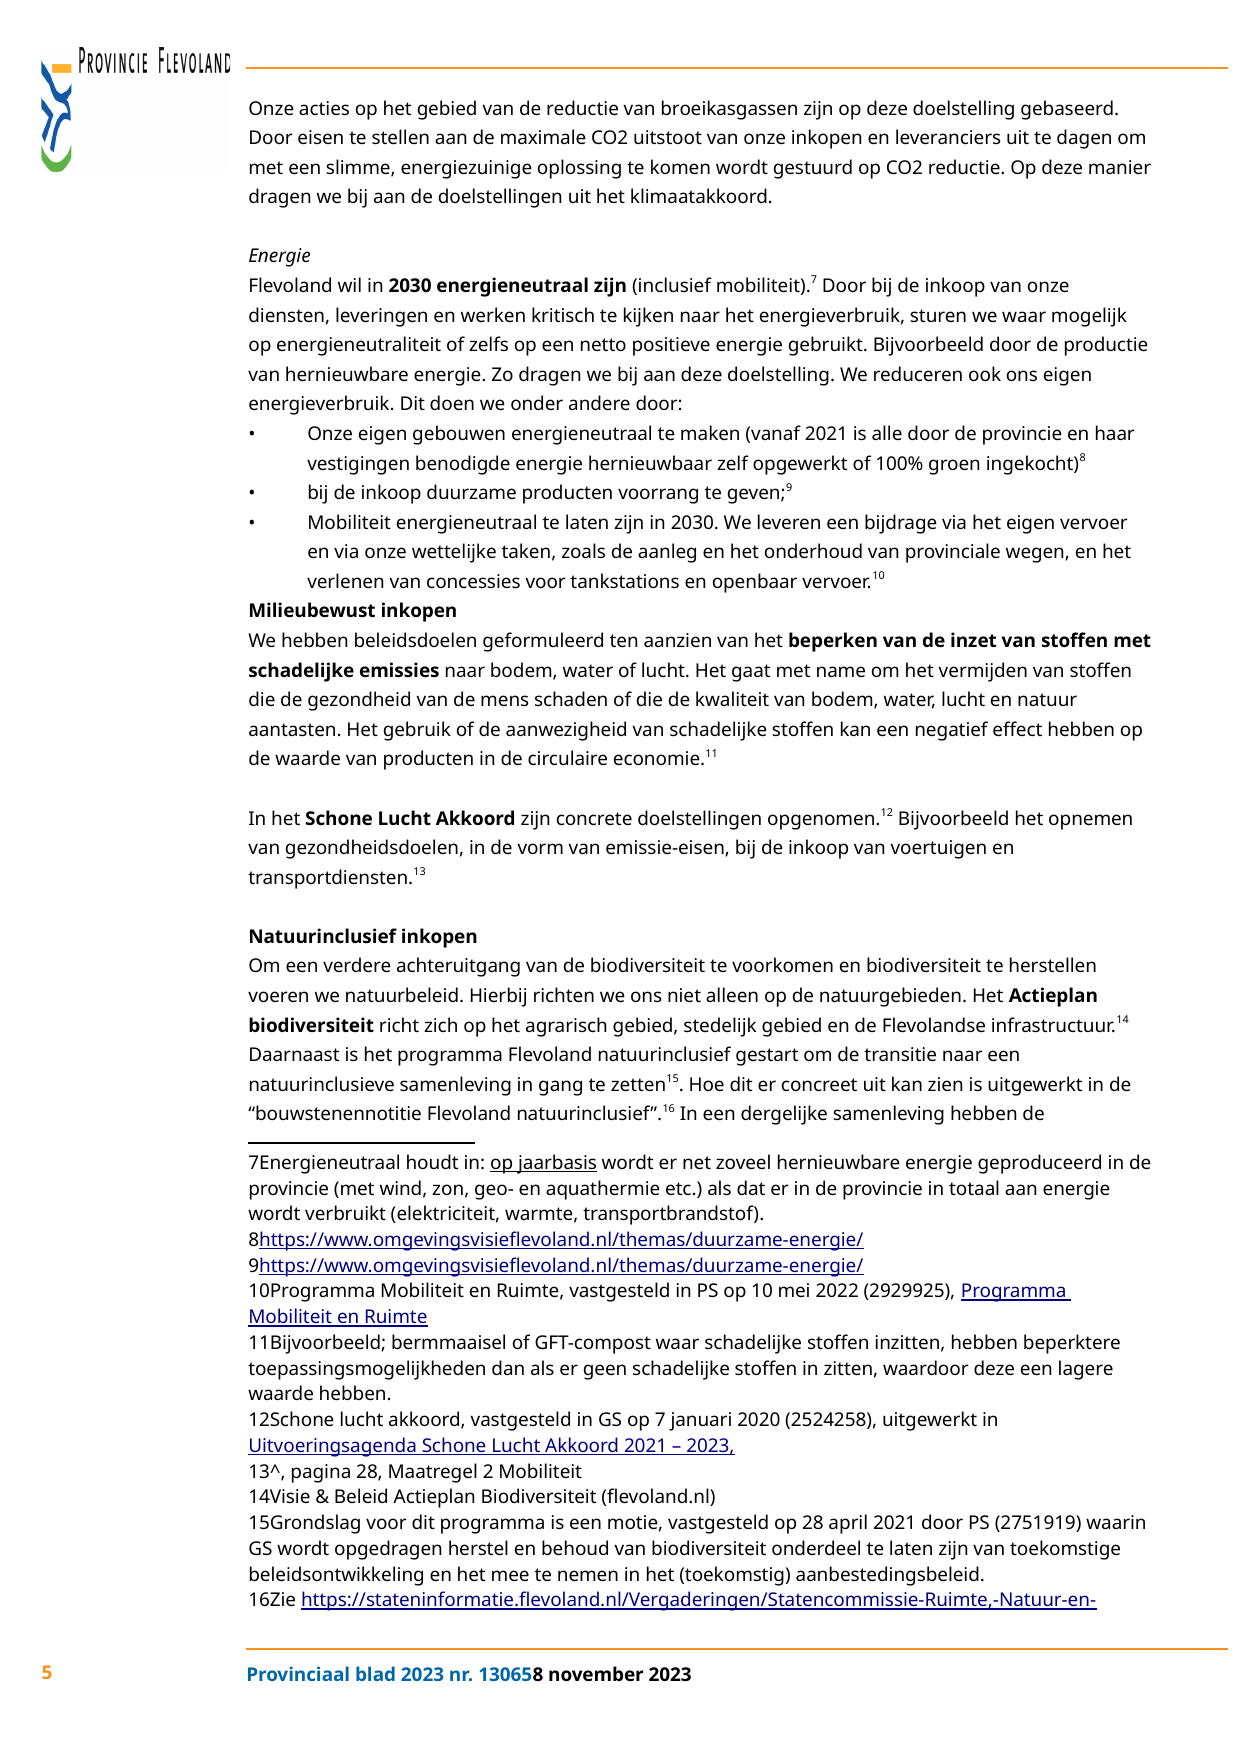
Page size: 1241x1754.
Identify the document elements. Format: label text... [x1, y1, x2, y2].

picture [41, 47, 231, 172]
text Flevoland wil in 2030 energieneutraal zijn (inclusief mobiliteit). Door bij de inkoop van onze diensten, leveringen en werken kritisch te kijken naar het energieverbruik, sturen we waar mogelijk op energieneutraliteit of zelfs op een netto positieve energie gebruikt. Bijvoorbeeld door de productie van hernieuwbare energie. Zo dragen we bij aan deze doelstelling. We reduceren ook ons eigen energieverbruik. Dit doen we onder andere door: [248, 272, 1152, 416]
list https://www.omgevingsvisieflevoland.nl/themas/duurzame-energie/ [248, 1226, 1152, 1252]
list Onze eigen gebouwen energieneutraal te maken (vanaf 2021 is alle door de provincie en haar vestigingen benodigde energie hernieuwbaar zelf opgewerkt of 100% groen ingekocht) [248, 420, 1152, 476]
text Milieubewust inkopen [248, 598, 1152, 623]
text Grondslag voor dit programma is een motie, vastgesteld op 28 april 2021 door PS (2751919) waarin GS wordt opgedragen herstel en behoud van biodiversiteit onderdeel te laten zijn van toekomstige beleidsontwikkeling en het mee te nemen in het (toekomstig) aanbestedingsbeleid. [248, 1509, 1152, 1586]
list Mobiliteit energieneutraal te laten zijn in 2030. We leveren een bijdrage via het eigen vervoer en via onze wettelijke taken, zoals de aanleg en het onderhoud van provinciale wegen, en het verlenen van concessies voor tankstations en openbaar vervoer. [248, 509, 1152, 594]
text Natuurinclusief inkopen [248, 923, 1152, 949]
text Om een verdere achteruitgang van de biodiversiteit te voorkomen en biodiversiteit te herstellen voeren we natuurbeleid. Hierbij richten we ons niet alleen op de natuurgebieden. Het Actieplan biodiversiteit richt zich op het agrarisch gebied, stedelijk gebied en de Flevolandse infrastructuur. Daarnaast is het programma Flevoland natuurinclusief gestart om de transitie naar een natuurinclusieve samenleving in gang te zetten. Hoe dit er concreet uit kan zien is uitgewerkt in de “bouwstenennotitie Flevoland natuurinclusief”. In een dergelijke samenleving hebben de [248, 953, 1152, 1126]
text We hebben beleidsdoelen geformuleerd ten aanzien van het beperken van de inzet van stoffen met schadelijke emissies naar bodem, water of lucht. Het gaat met name om het vermijden van stoffen die de gezondheid van de mens schaden of die de kwaliteit van bodem, water, lucht en natuur aantasten. Het gebruik of de aanwezigheid van schadelijke stoffen kan een negatief effect hebben op de waarde van producten in de circulaire economie. [248, 627, 1152, 771]
text Visie & Beleid Actieplan Biodiversiteit (flevoland.nl) [248, 1483, 1152, 1509]
list https://www.omgevingsvisieflevoland.nl/themas/duurzame-energie/ [248, 1252, 1152, 1278]
text ^, pagina 28, Maatregel 2 Mobiliteit [248, 1458, 1152, 1483]
text Onze acties op het gebied van de reductie van broeikasgassen zijn op deze doelstelling gebaseerd. Door eisen te stellen aan de maximale CO2 uitstoot van onze inkopen en leveranciers uit te dagen om met een slimme, energiezuinige oplossing te komen wordt gestuurd op CO2 reductie. Op deze manier dragen we bij aan de doelstellingen uit het klimaatakkoord. [248, 95, 1152, 209]
text Schone lucht akkoord, vastgesteld in GS op 7 januari 2020 (2524258), uitgewerkt in Uitvoeringsagenda Schone Lucht Akkoord 2021 – 2023, [248, 1406, 1152, 1458]
text In het Schone Lucht Akkoord zijn concrete doelstellingen opgenomen. Bijvoorbeeld het opnemen van gezondheidsdoelen, in de vorm van emissie-eisen, bij de inkoop van voertuigen en transportdiensten. [248, 805, 1152, 890]
text Zie https://stateninformatie.flevoland.nl/Vergaderingen/Statencommissie-Ruimte,-Natuur-en- [248, 1586, 1152, 1612]
list bij de inkoop duurzame producten voorrang te geven; [248, 479, 1152, 505]
list Programma Mobiliteit en Ruimte, vastgesteld in PS op 10 mei 2022 (2929925), Programma Mobiliteit en Ruimte [248, 1278, 1152, 1329]
text Bijvoorbeeld; bermmaaisel of GFT-compost waar schadelijke stoffen inzitten, hebben beperktere toepassingsmogelijkheden dan als er geen schadelijke stoffen in zitten, waardoor deze een lagere waarde hebben. [248, 1329, 1152, 1406]
text Energie [248, 243, 1152, 268]
text Energieneutraal houdt in: op jaarbasis wordt er net zoveel hernieuwbare energie geproduceerd in de provincie (met wind, zon, geo- en aquathermie etc.) als dat er in de provincie in totaal aan energie wordt verbruikt (elektriciteit, warmte, transportbrandstof). [248, 1149, 1152, 1226]
